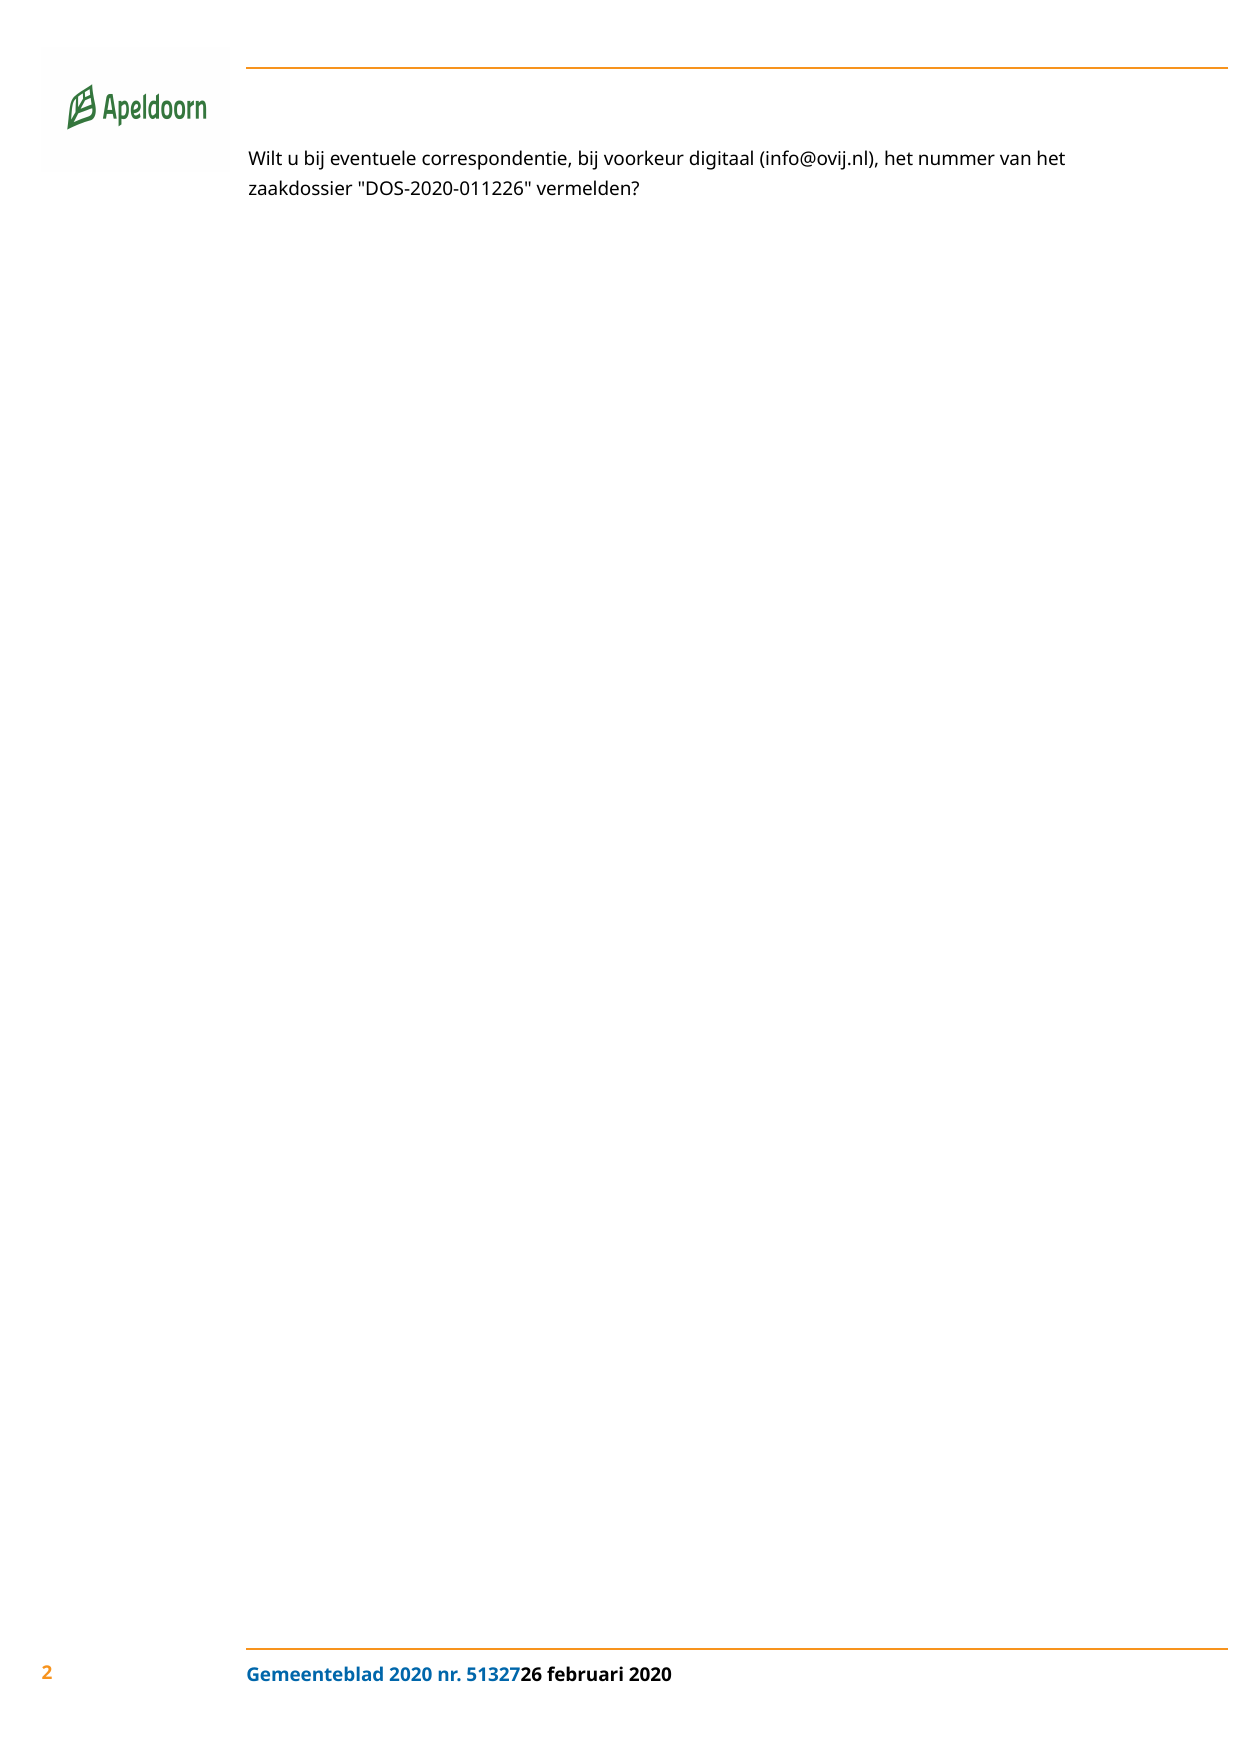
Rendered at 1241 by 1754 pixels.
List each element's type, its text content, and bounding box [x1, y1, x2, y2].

picture [41, 47, 231, 172]
text Wilt u bij eventuele correspondentie, bij voorkeur digitaal (info@ovij.nl), het nummer van het zaakdossier "DOS-2020-011226" vermelden? [248, 145, 1152, 201]
